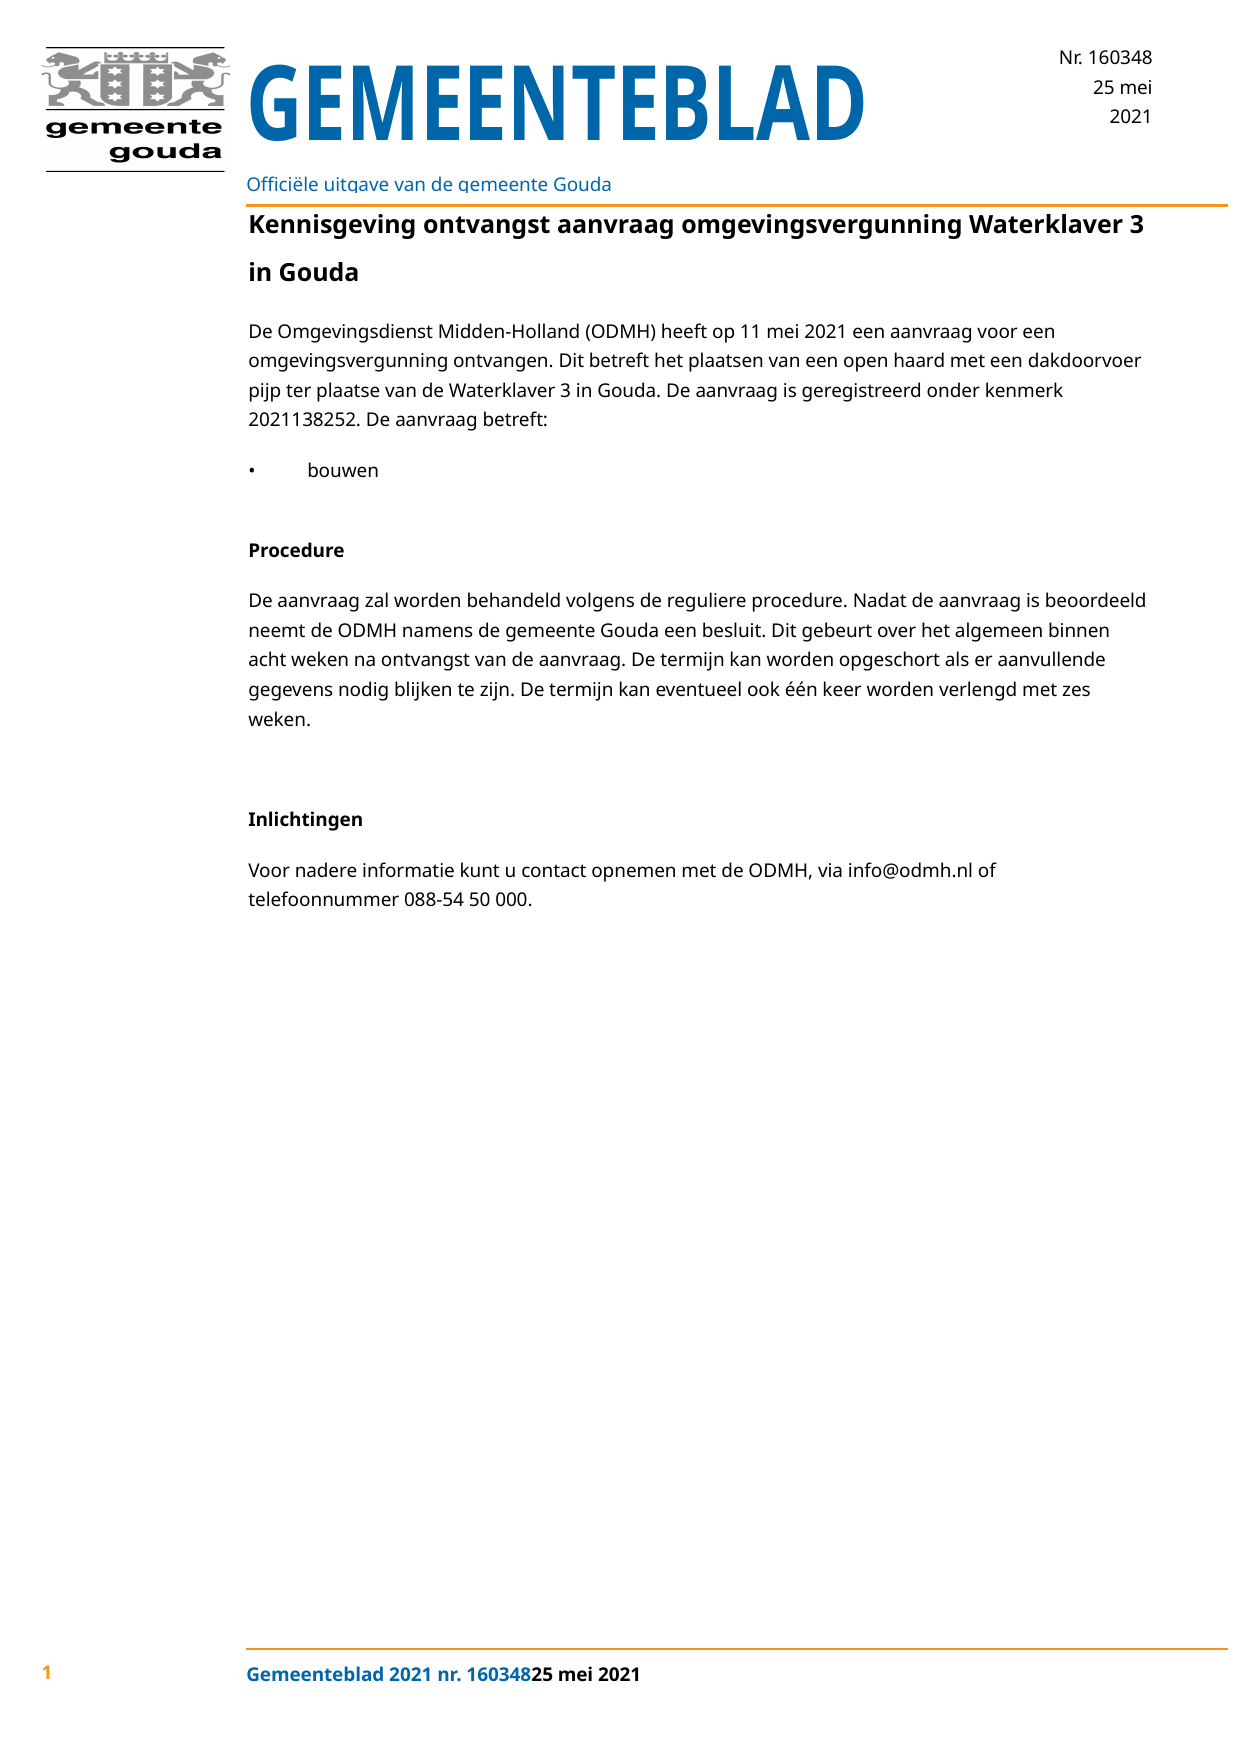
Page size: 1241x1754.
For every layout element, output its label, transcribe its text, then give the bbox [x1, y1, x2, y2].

text De Omgevingsdienst Midden-Holland (ODMH) heeft op 11 mei 2021 een aanvraag voor een omgevingsvergunning ontvangen. Dit betreft het plaatsen van een open haard met een dakdoorvoer pijp ter plaatse van de Waterklaver 3 in Gouda. De aanvraag is geregistreerd onder kenmerk 2021138252. De aanvraag betreft: [248, 318, 1152, 432]
text Voor nadere informatie kunt u contact opnemen met de ODMH, via info@odmh.nl of telefoonnummer 088-54 50 000. [248, 857, 1152, 912]
text Kennisgeving ontvangst aanvraag omgevingsvergunning Waterklaver 3 in Gouda [248, 207, 1152, 288]
text Procedure [248, 537, 1152, 563]
text Inlichtingen [248, 807, 1152, 832]
picture [41, 47, 231, 172]
list bouwen [248, 457, 1152, 483]
text De aanvraag zal worden behandeld volgens de reguliere procedure. Nadat de aanvraag is beoordeeld neemt de ODMH namens de gemeente Gouda een besluit. Dit gebeurt over het algemeen binnen acht weken na ontvangst van de aanvraag. De termijn kan worden opgeschort als er aanvullende gegevens nodig blijken te zijn. De termijn kan eventueel ook één keer worden verlengd met zes weken. [248, 587, 1152, 732]
